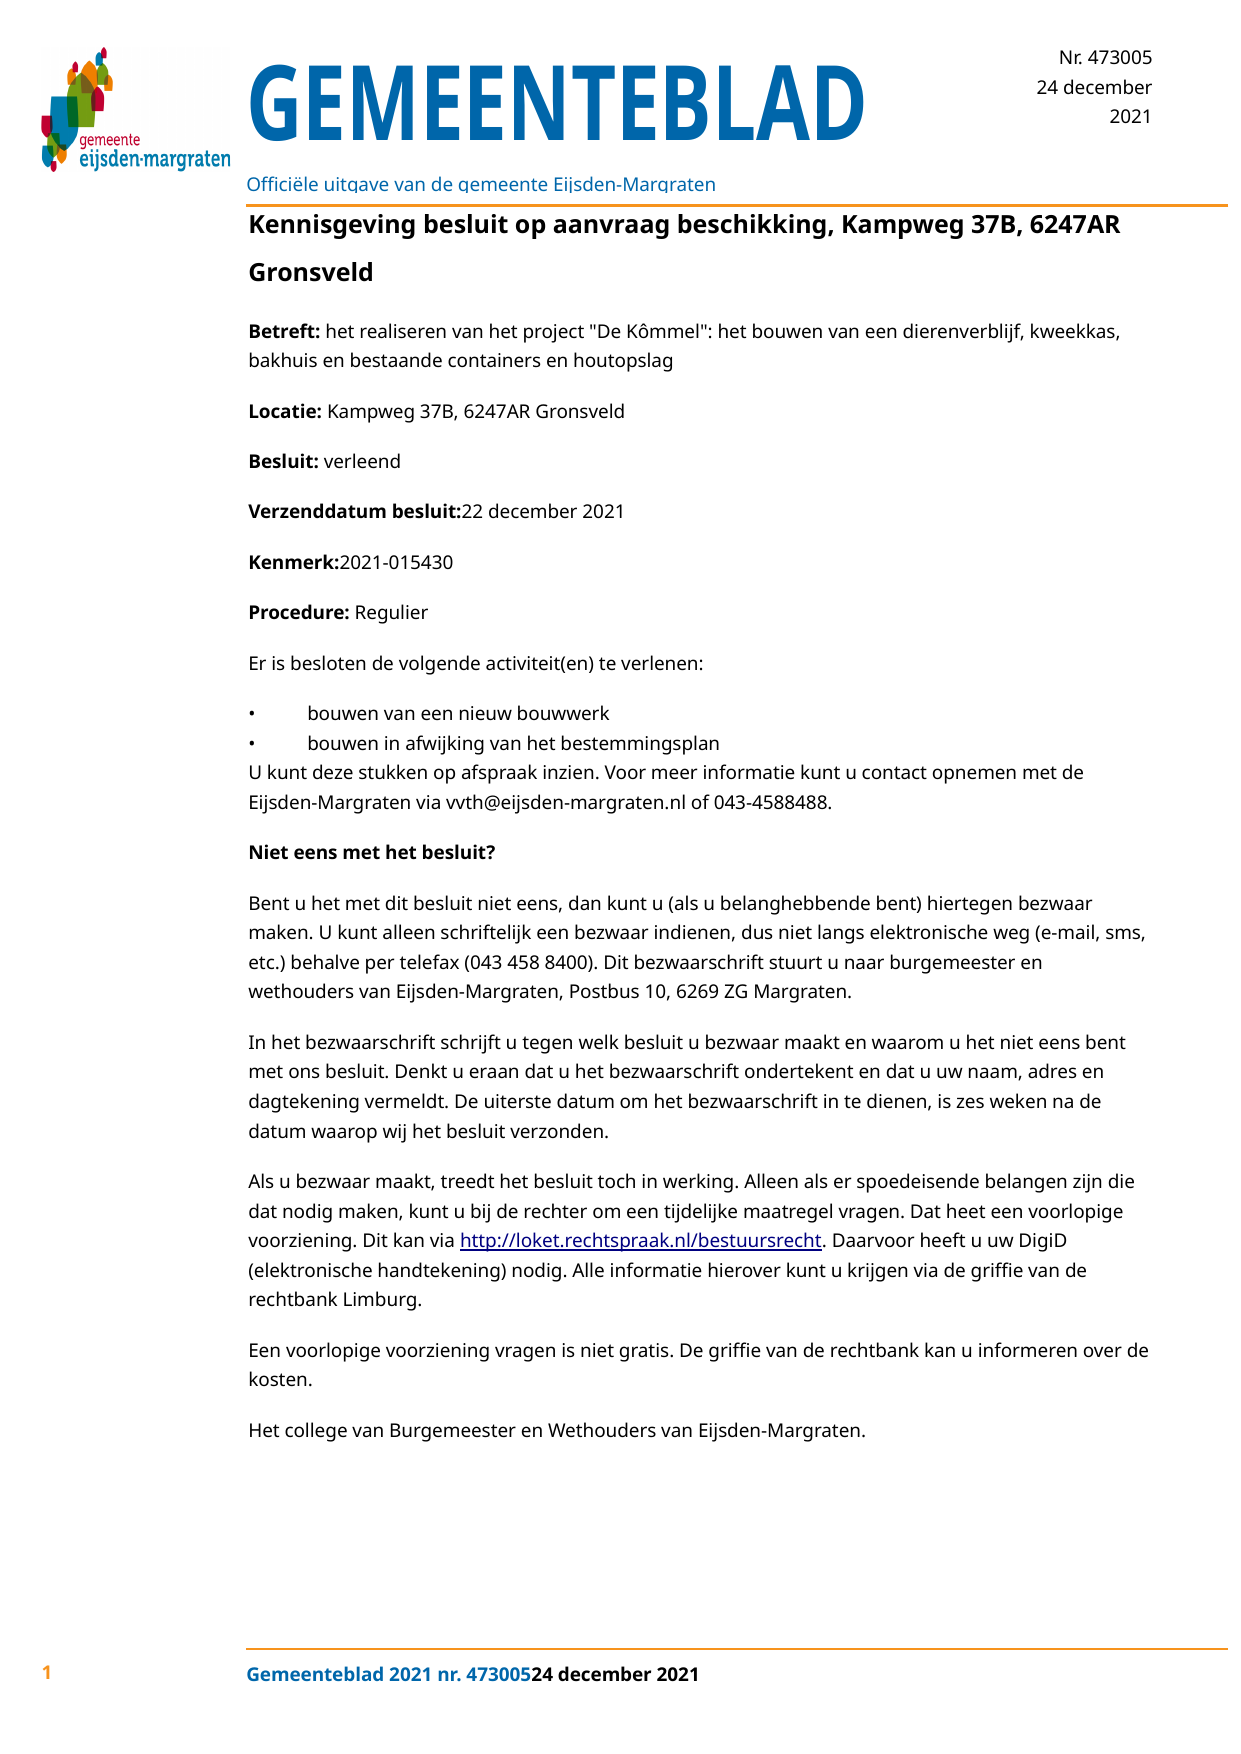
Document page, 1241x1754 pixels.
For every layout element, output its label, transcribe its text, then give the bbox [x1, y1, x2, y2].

text Bent u het met dit besluit niet eens, dan kunt u (als u belanghebbende bent) hiertegen bezwaar maken. U kunt alleen schriftelijk een bezwaar indienen, dus niet langs elektronische weg (e-mail, sms, etc.) behalve per telefax (043 458 8400). Dit bezwaarschrift stuurt u naar burgemeester en wethouders van Eijsden-Margraten, Postbus 10, 6269 ZG Margraten. [248, 890, 1152, 1004]
text Betreft: het realiseren van het project "De Kômmel": het bouwen van een dierenverblijf, kweekkas, bakhuis en bestaande containers en houtopslag [248, 318, 1152, 373]
list bouwen van een nieuw bouwwerk [248, 700, 1152, 726]
picture [41, 47, 231, 172]
text Niet eens met het besluit? [248, 839, 1152, 865]
text Besluit: verleend [248, 448, 1152, 474]
text Er is besloten de volgende activiteit(en) te verlenen: [248, 650, 1152, 676]
text Verzenddatum besluit:22 december 2021 [248, 499, 1152, 524]
text U kunt deze stukken op afspraak inzien. Voor meer informatie kunt u contact opnemen met de Eijsden-Margraten via vvth@eijsden-margraten.nl of 043-4588488. [248, 759, 1152, 815]
text Een voorlopige voorziening vragen is niet gratis. De griffie van de rechtbank kan u informeren over de kosten. [248, 1337, 1152, 1392]
text Het college van Burgemeester en Wethouders van Eijsden-Margraten. [248, 1417, 1152, 1443]
text Als u bezwaar maakt, treedt het besluit toch in werking. Alleen als er spoedeisende belangen zijn die dat nodig maken, kunt u bij de rechter om een tijdelijke maatregel vragen. Dat heet een voorlopige voorziening. Dit kan via http://loket.rechtspraak.nl/bestuursrecht. Daarvoor heeft u uw DigiD (elektronische handtekening) nodig. Alle informatie hierover kunt u krijgen via de griffie van de rechtbank Limburg. [248, 1168, 1152, 1312]
text In het bezwaarschrift schrijft u tegen welk besluit u bezwaar maakt en waarom u het niet eens bent met ons besluit. Denkt u eraan dat u het bezwaarschrift ondertekent en dat u uw naam, adres en dagtekening vermeldt. De uiterste datum om het bezwaarschrift in te dienen, is zes weken na de datum waarop wij het besluit verzonden. [248, 1029, 1152, 1144]
text Procedure: Regulier [248, 599, 1152, 625]
list bouwen in afwijking van het bestemmingsplan [248, 730, 1152, 756]
text Locatie: Kampweg 37B, 6247AR Gronsveld [248, 398, 1152, 424]
text Kenmerk:2021-015430 [248, 549, 1152, 575]
text Kennisgeving besluit op aanvraag beschikking, Kampweg 37B, 6247AR Gronsveld [248, 207, 1152, 288]
